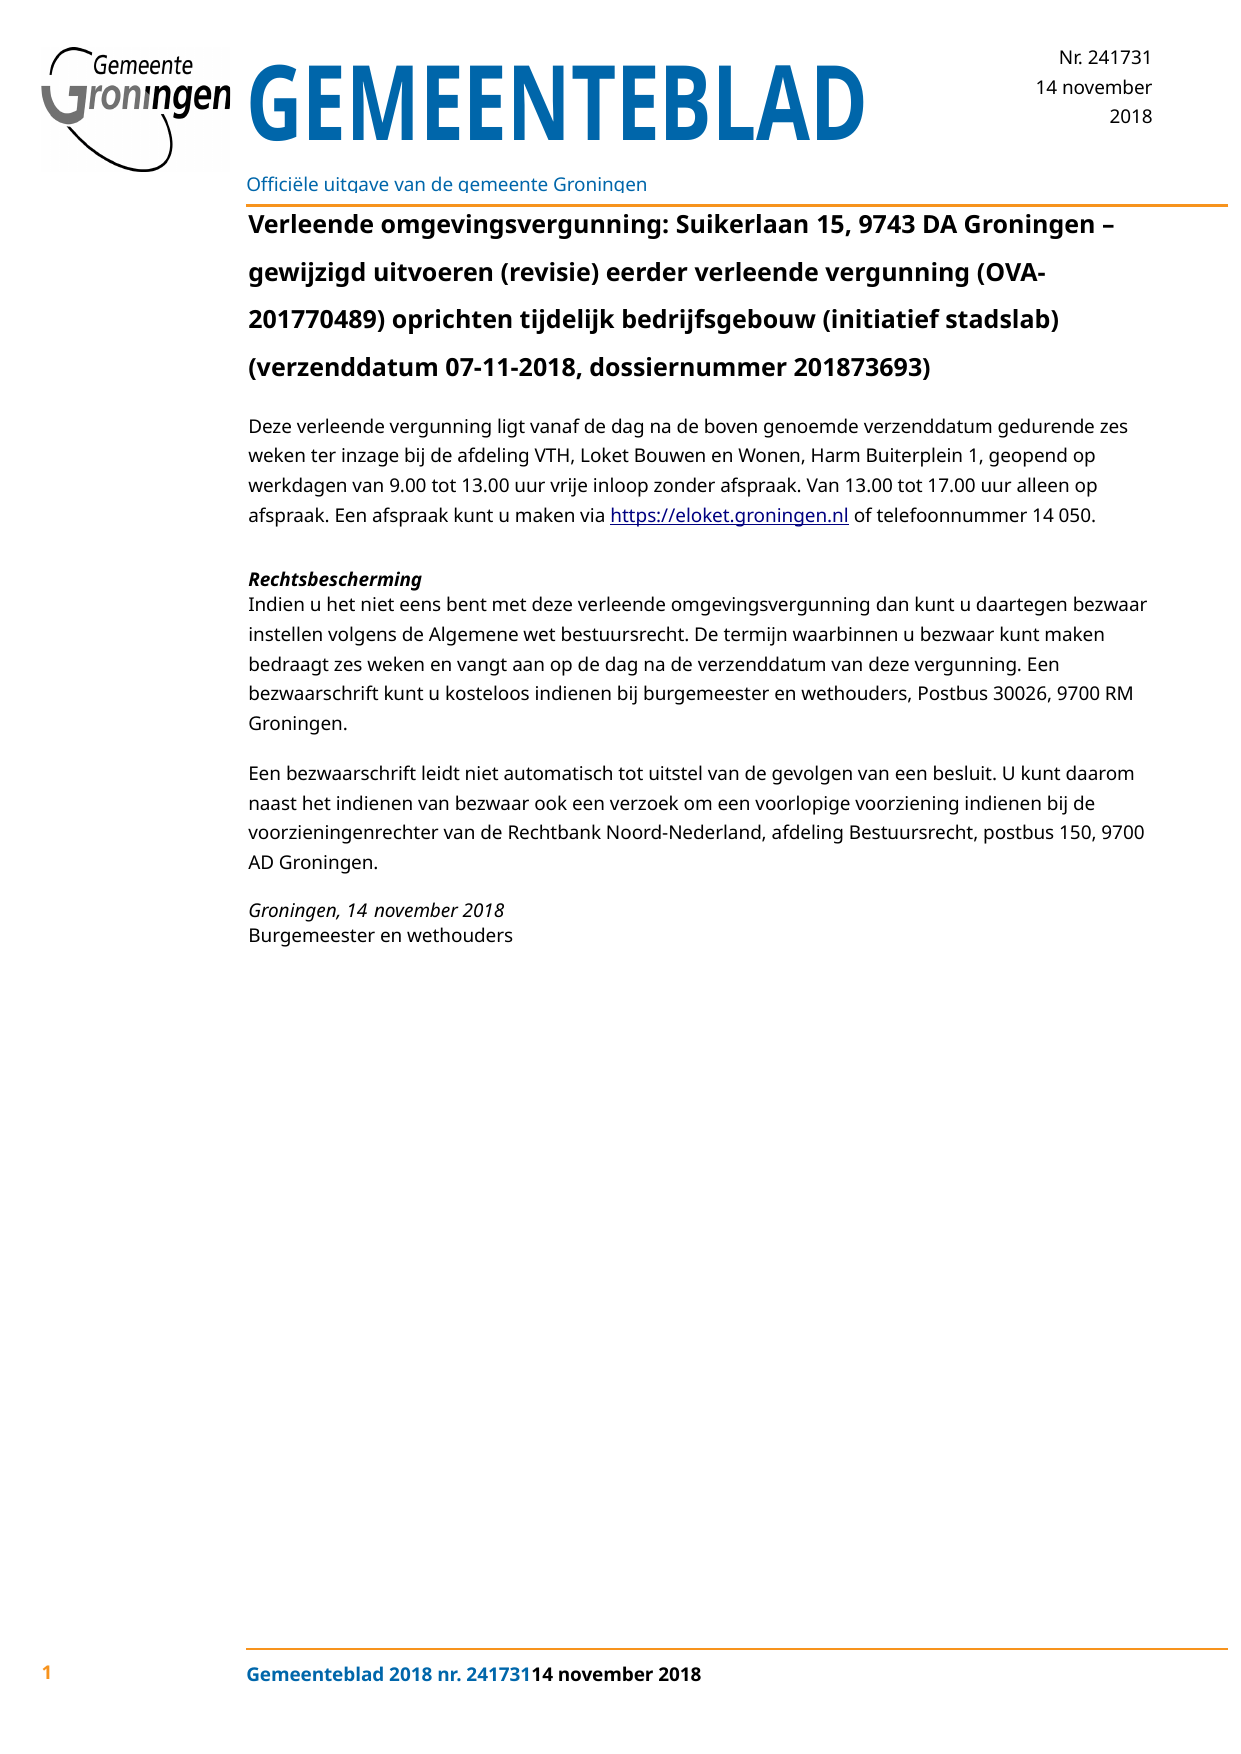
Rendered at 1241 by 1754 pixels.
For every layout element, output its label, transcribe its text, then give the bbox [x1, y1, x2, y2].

text Burgemeester en wethouders [248, 923, 1152, 948]
text Deze verleende vergunning ligt vanaf de dag na de boven genoemde verzenddatum gedurende zes weken ter inzage bij de afdeling VTH, Loket Bouwen en Wonen, Harm Buiterplein 1, geopend op werkdagen van 9.00 tot 13.00 uur vrije inloop zonder afspraak. Van 13.00 tot 17.00 uur alleen op afspraak. Een afspraak kunt u maken via https://eloket.groningen.nl of telefoonnummer 14 050. [248, 413, 1152, 528]
text Een bezwaarschrift leidt niet automatisch tot uitstel van de gevolgen van een besluit. U kunt daarom naast het indienen van bezwaar ook een verzoek om een voorlopige voorziening indienen bij de voorzieningenrechter van de Rechtbank Noord-Nederland, afdeling Bestuursrecht, postbus 150, 9700 AD Groningen. [248, 760, 1152, 875]
text Indien u het niet eens bent met deze verleende omgevingsvergunning dan kunt u daartegen bezwaar instellen volgens de Algemene wet bestuursrecht. De termijn waarbinnen u bezwaar kunt maken bedraagt zes weken en vangt aan op de dag na de verzenddatum van deze vergunning. Een bezwaarschrift kunt u kosteloos indienen bij burgemeester en wethouders, Postbus 30026, 9700 RM Groningen. [248, 592, 1152, 736]
text Rechtsbescherming [248, 566, 1152, 592]
text Groningen, 14 november 2018 [248, 897, 1152, 923]
picture [41, 47, 231, 172]
text Verleende omgevingsvergunning: Suikerlaan 15, 9743 DA Groningen – gewijzigd uitvoeren (revisie) eerder verleende vergunning (OVA-201770489) oprichten tijdelijk bedrijfsgebouw (initiatief stadslab) (verzenddatum 07-11-2018, dossiernummer 201873693) [248, 207, 1152, 384]
